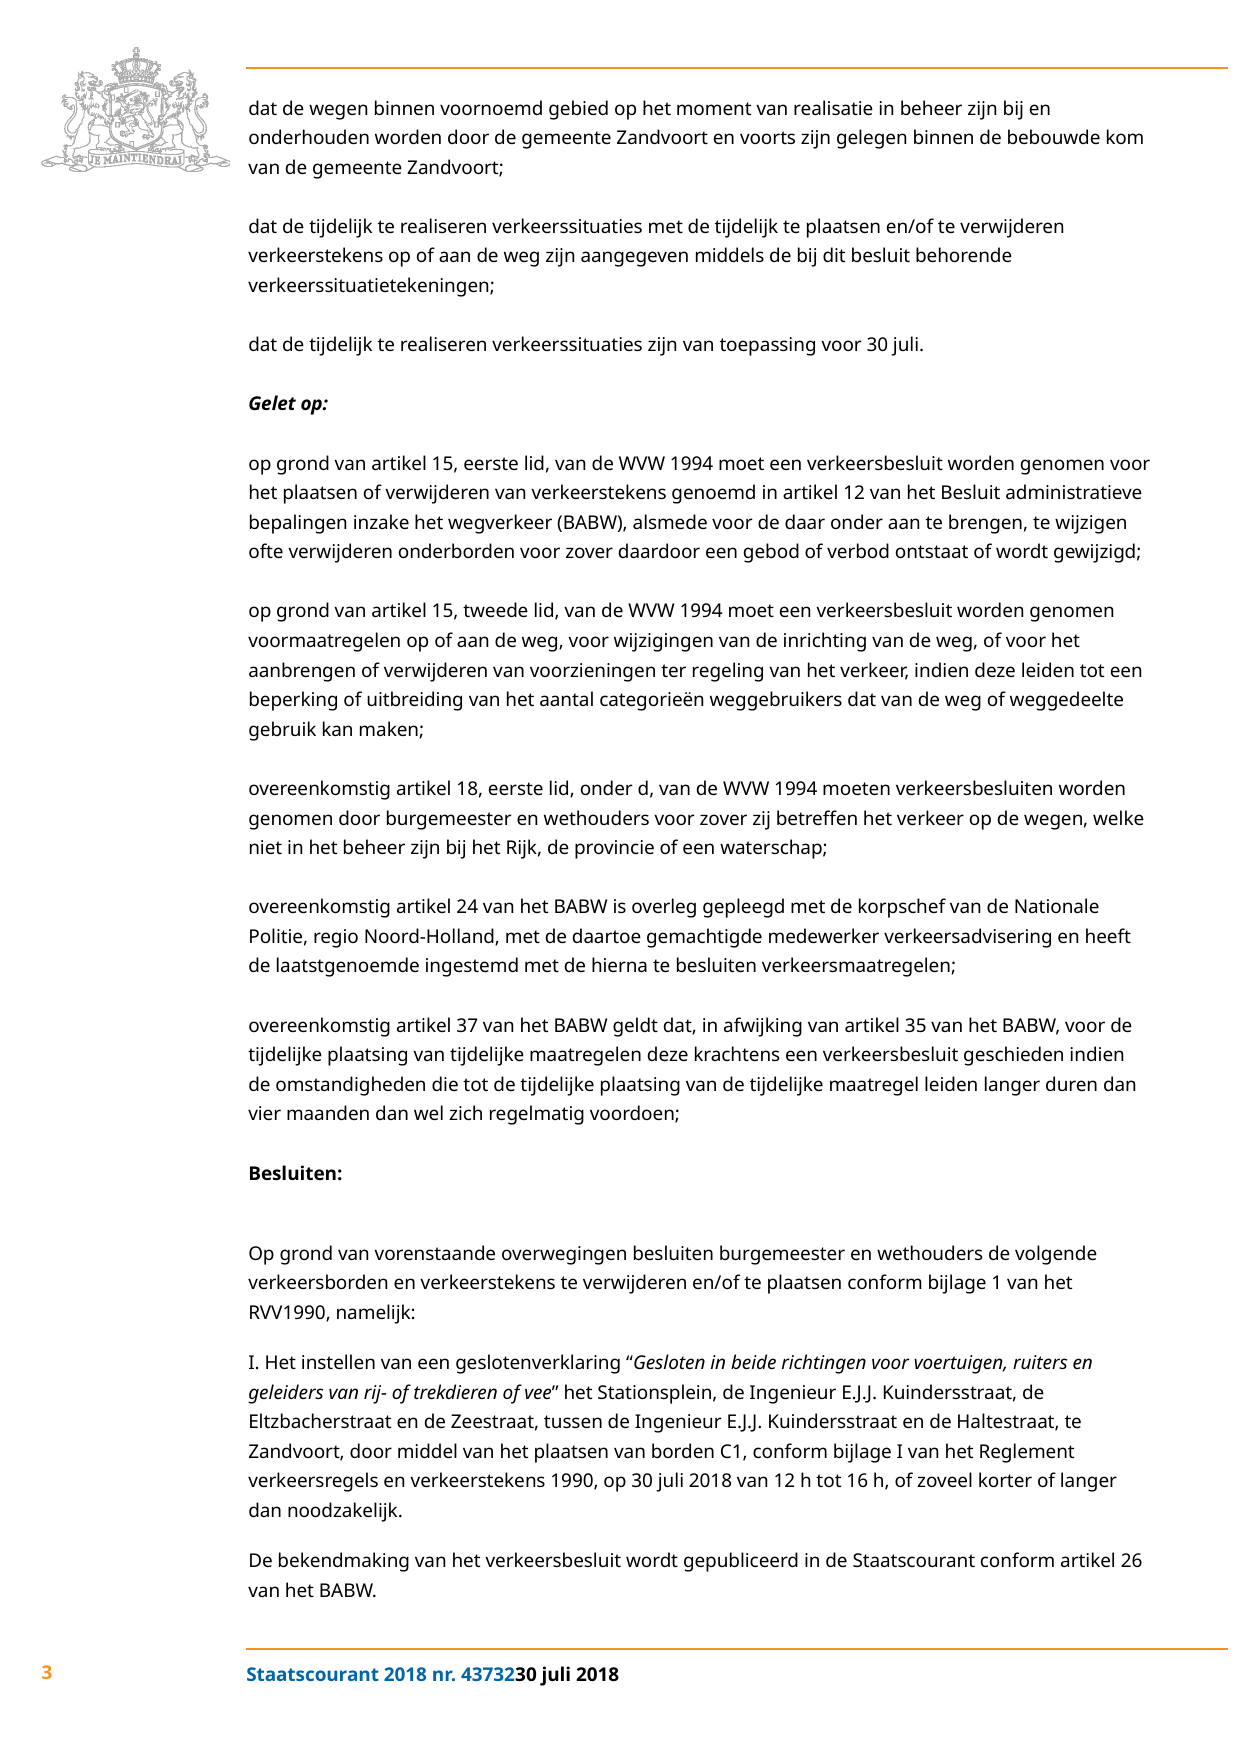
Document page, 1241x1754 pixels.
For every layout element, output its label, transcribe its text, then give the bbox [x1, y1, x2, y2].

text overeenkomstig artikel 24 van het BABW is overleg gepleegd met de korpschef van de Nationale Politie, regio Noord-Holland, met de daartoe gemachtigde medewerker verkeersadvisering en heeft de laatstgenoemde ingestemd met de hierna te besluiten verkeersmaatregelen; [248, 893, 1152, 978]
text op grond van artikel 15, tweede lid, van de WVW 1994 moet een verkeersbesluit worden genomen voormaatregelen op of aan de weg, voor wijzigingen van de inrichting van de weg, of voor het aanbrengen of verwijderen van voorzieningen ter regeling van het verkeer, indien deze leiden tot een beperking of uitbreiding van het aantal categorieën weggebruikers dat van de weg of weggedeelte gebruik kan maken; [248, 598, 1152, 742]
text overeenkomstig artikel 37 van het BABW geldt dat, in afwijking van artikel 35 van het BABW, voor de tijdelijke plaatsing van tijdelijke maatregelen deze krachtens een verkeersbesluit geschieden indien de omstandigheden die tot de tijdelijke plaatsing van de tijdelijke maatregel leiden langer duren dan vier maanden dan wel zich regelmatig voordoen; [248, 1012, 1152, 1126]
text op grond van artikel 15, eerste lid, van de WVW 1994 moet een verkeersbesluit worden genomen voor het plaatsen of verwijderen van verkeerstekens genoemd in artikel 12 van het Besluit administratieve bepalingen inzake het wegverkeer (BABW), alsmede voor de daar onder aan te brengen, te wijzigen ofte verwijderen onderborden voor zover daardoor een gebod of verbod ontstaat of wordt gewijzigd; [248, 450, 1152, 564]
text dat de tijdelijk te realiseren verkeerssituaties zijn van toepassing voor 30 juli. [248, 331, 1152, 357]
text dat de tijdelijk te realiseren verkeerssituaties met de tijdelijk te plaatsen en/of te verwijderen verkeerstekens op of aan de weg zijn aangegeven middels de bij dit besluit behorende verkeerssituatietekeningen; [248, 213, 1152, 298]
picture [41, 47, 231, 172]
text Op grond van vorenstaande overwegingen besluiten burgemeester en wethouders de volgende verkeersborden en verkeerstekens te verwijderen en/of te plaatsen conform bijlage 1 van het RVV1990, namelijk: [248, 1240, 1152, 1325]
text I. Het instellen van een geslotenverklaring “Gesloten in beide richtingen voor voertuigen, ruiters en geleiders van rij- of trekdieren of vee” het Stationsplein, de Ingenieur E.J.J. Kuindersstraat, de Eltzbacherstraat en de Zeestraat, tussen de Ingenieur E.J.J. Kuindersstraat en de Haltestraat, te Zandvoort, door middel van het plaatsen van borden C1, conform bijlage I van het Reglement verkeersregels en verkeerstekens 1990, op 30 juli 2018 van 12 h tot 16 h, of zoveel korter of langer dan noodzakelijk. [248, 1349, 1152, 1523]
text De bekendmaking van het verkeersbesluit wordt gepubliceerd in de Staatscourant conform artikel 26 van het BABW. [248, 1548, 1152, 1603]
text Besluiten: [248, 1160, 1152, 1186]
text Gelet op: [248, 391, 1152, 416]
text dat de wegen binnen voornoemd gebied op het moment van realisatie in beheer zijn bij en onderhouden worden door de gemeente Zandvoort en voorts zijn gelegen binnen de bebouwde kom van de gemeente Zandvoort; [248, 95, 1152, 180]
text overeenkomstig artikel 18, eerste lid, onder d, van de WVW 1994 moeten verkeersbesluiten worden genomen door burgemeester en wethouders voor zover zij betreffen het verkeer op de wegen, welke niet in het beheer zijn bij het Rijk, de provincie of een waterschap; [248, 775, 1152, 860]
